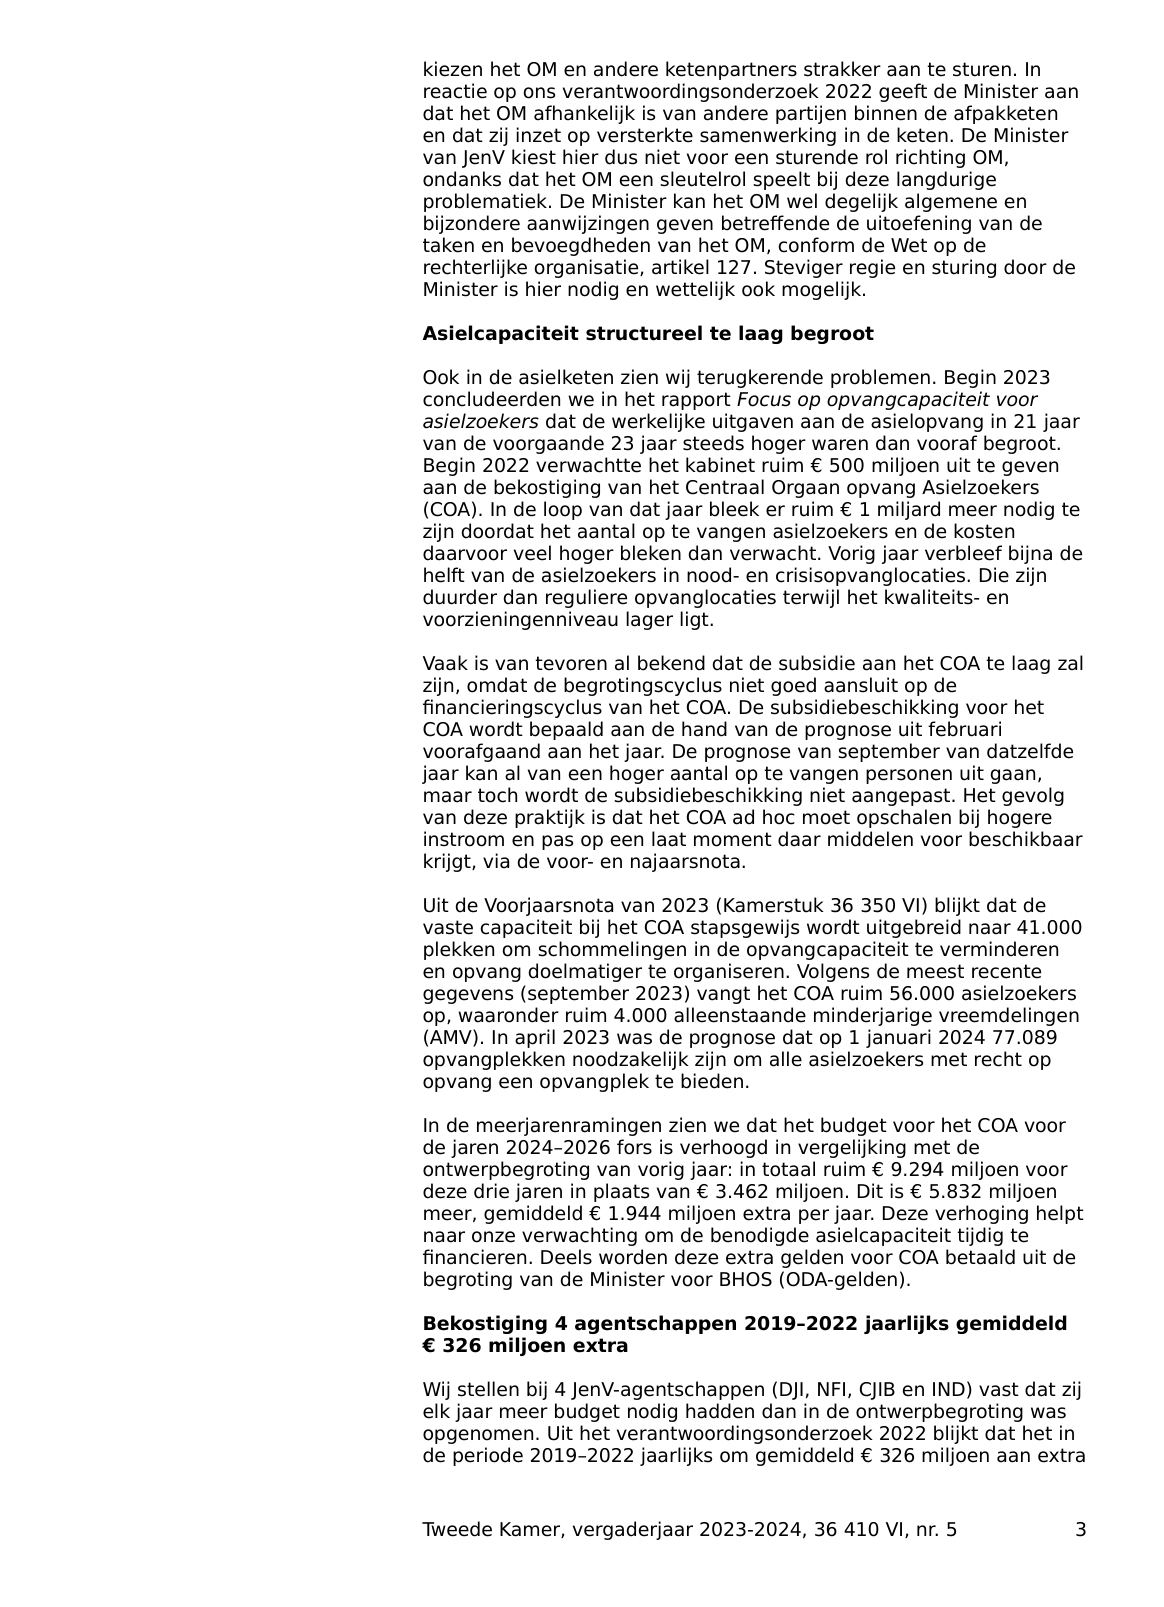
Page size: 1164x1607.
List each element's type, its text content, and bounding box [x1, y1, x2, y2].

subtitle Asielcapaciteit structureel te laag begroot [422, 323, 1087, 345]
text In de meerjarenramingen zien we dat het budget voor het COA voor de jaren 2024–2026 fors is verhoogd in vergelijking met de ontwerpbegroting van vorig jaar: in totaal ruim € 9.294 miljoen voor deze drie jaren in plaats van € 3.462 miljoen. Dit is € 5.832 miljoen meer, gemiddeld € 1.944 miljoen extra per jaar. Deze verhoging helpt naar onze verwachting om de benodigde asielcapaciteit tijdig te financieren. Deels worden deze extra gelden voor COA betaald uit de begroting van de Minister voor BHOS (ODA-gelden). [422, 1115, 1087, 1291]
subtitle Bekostiging 4 agentschappen 2019–2022 jaarlijks gemiddeld € 326 miljoen extra [422, 1313, 1087, 1357]
text Uit de Voorjaarsnota van 2023 (Kamerstuk 36 350 VI) blijkt dat de vaste capaciteit bij het COA stapsgewijs wordt uitgebreid naar 41.000 plekken om schommelingen in de opvangcapaciteit te verminderen en opvang doelmatiger te organiseren. Volgens de meest recente gegevens (september 2023) vangt het COA ruim 56.000 asielzoekers op, waaronder ruim 4.000 alleenstaande minderjarige vreemdelingen (AMV). In april 2023 was de prognose dat op 1 januari 2024 77.089 opvangplekken noodzakelijk zijn om alle asielzoekers met recht op opvang een opvangplek te bieden. [422, 895, 1087, 1093]
text Ook in de asielketen zien wij terugkerende problemen. Begin 2023 concludeerden we in het rapport Focus op opvangcapaciteit voor asielzoekers dat de werkelijke uitgaven aan de asielopvang in 21 jaar van de voorgaande 23 jaar steeds hoger waren dan vooraf begroot. Begin 2022 verwachtte het kabinet ruim € 500 miljoen uit te geven aan de bekostiging van het Centraal Orgaan opvang Asielzoekers (COA). In de loop van dat jaar bleek er ruim € 1 miljard meer nodig te zijn doordat het aantal op te vangen asielzoekers en de kosten daarvoor veel hoger bleken dan verwacht. Vorig jaar verbleef bijna de helft van de asielzoekers in nood- en crisisopvanglocaties. Die zijn duurder dan reguliere opvanglocaties terwijl het kwaliteits- en voorzieningenniveau lager ligt. [422, 367, 1087, 631]
text Vaak is van tevoren al bekend dat de subsidie aan het COA te laag zal zijn, omdat de begrotingscyclus niet goed aansluit op de financieringscyclus van het COA. De subsidiebeschikking voor het COA wordt bepaald aan de hand van de prognose uit februari voorafgaand aan het jaar. De prognose van september van datzelfde jaar kan al van een hoger aantal op te vangen personen uit gaan, maar toch wordt de subsidiebeschikking niet aangepast. Het gevolg van deze praktijk is dat het COA ad hoc moet opschalen bij hogere instroom en pas op een laat moment daar middelen voor beschikbaar krijgt, via de voor- en najaarsnota. [422, 653, 1087, 873]
text Wij stellen bij 4 JenV-agentschappen (DJI, NFI, CJIB en IND) vast dat zij elk jaar meer budget nodig hadden dan in de ontwerpbegroting was opgenomen. Uit het verantwoordingsonderzoek 2022 blijkt dat het in de periode 2019–2022 jaarlijks om gemiddeld € 326 miljoen aan extra [422, 1379, 1087, 1467]
text kiezen het OM en andere ketenpartners strakker aan te sturen. In reactie op ons verantwoordingsonderzoek 2022 geeft de Minister aan dat het OM afhankelijk is van andere partijen binnen de afpakketen en dat zij inzet op versterkte samenwerking in de keten. De Minister van JenV kiest hier dus niet voor een sturende rol richting OM, ondanks dat het OM een sleutelrol speelt bij deze langdurige problematiek. De Minister kan het OM wel degelijk algemene en bijzondere aanwijzingen geven betreffende de uitoefening van de taken en bevoegdheden van het OM, conform de Wet op de rechterlijke organisatie, artikel 127. Steviger regie en sturing door de Minister is hier nodig en wettelijk ook mogelijk. [422, 59, 1087, 301]
